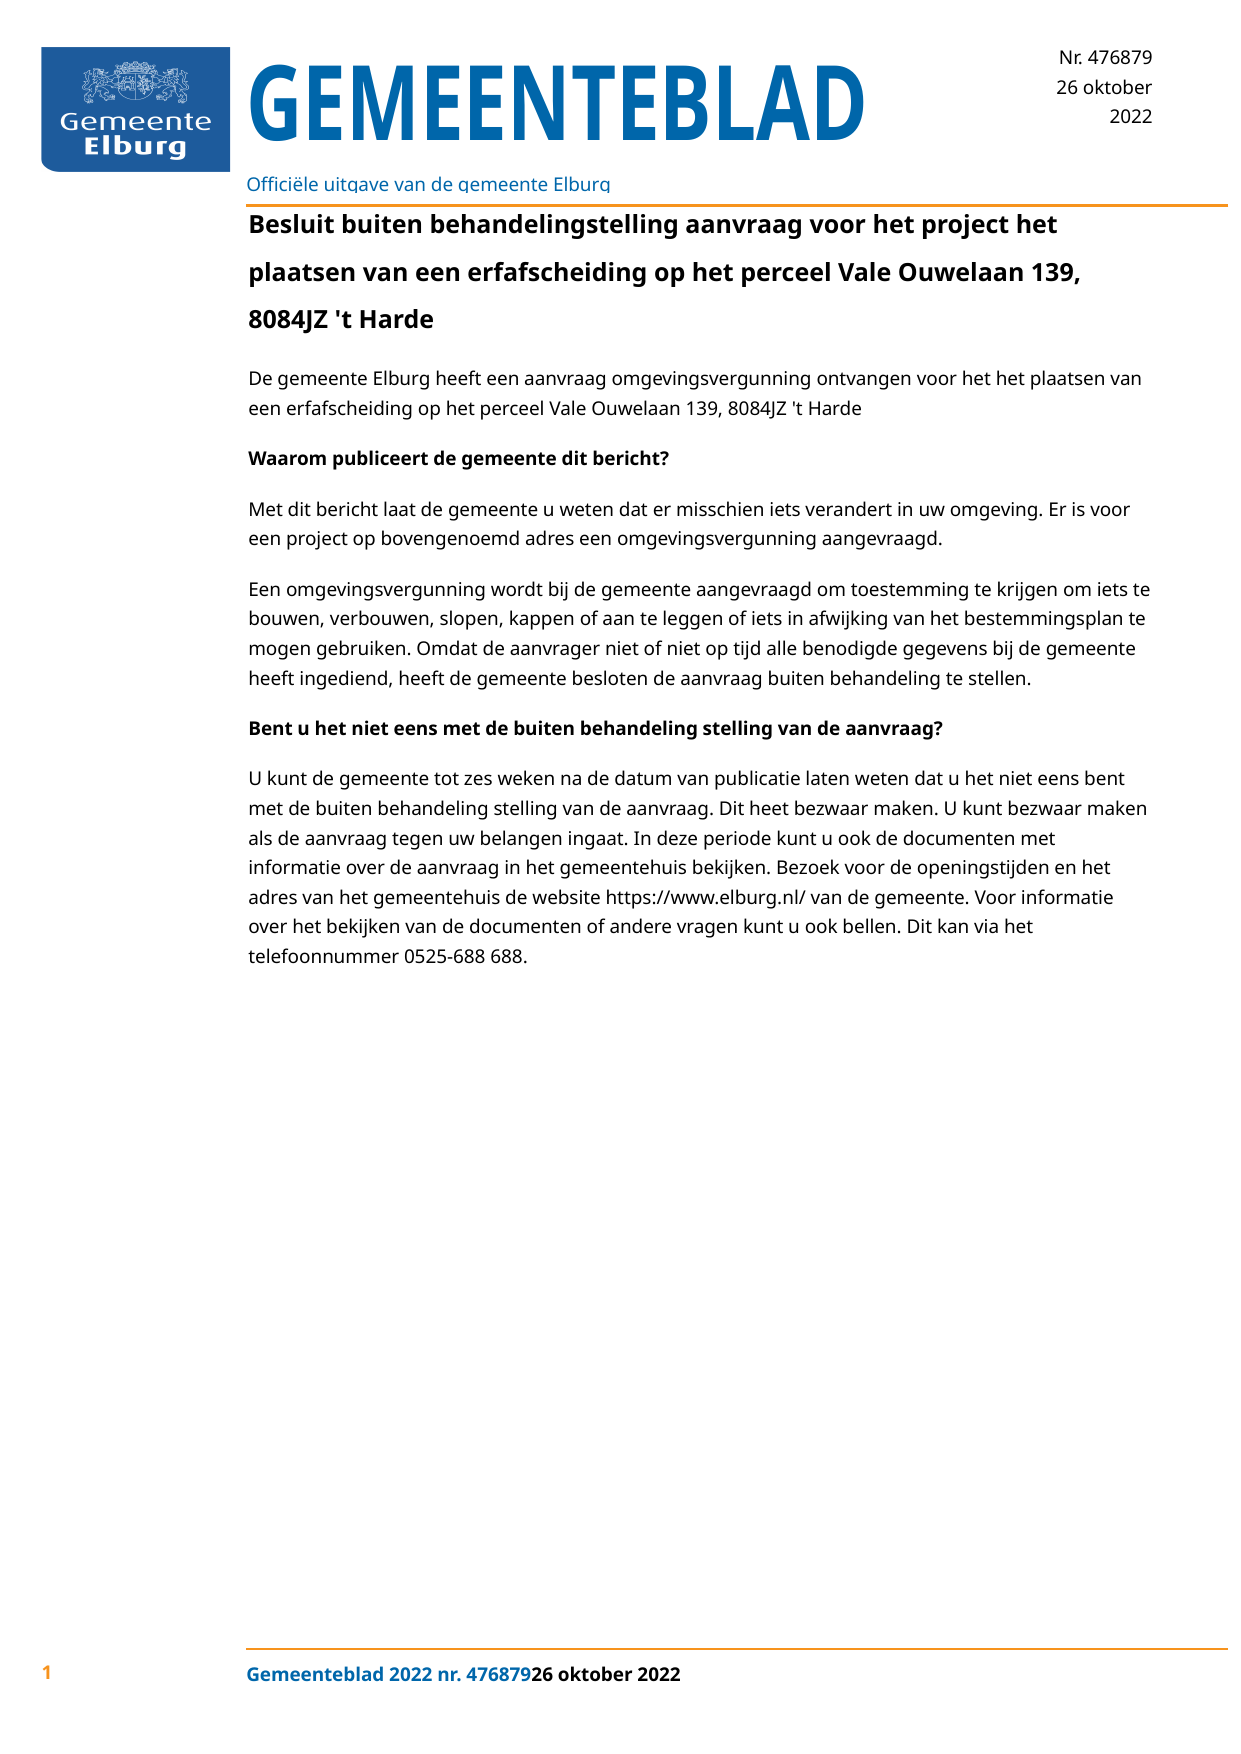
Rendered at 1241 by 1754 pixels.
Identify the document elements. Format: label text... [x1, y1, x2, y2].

text Een omgevingsvergunning wordt bij de gemeente aangevraagd om toestemming te krijgen om iets te bouwen, verbouwen, slopen, kappen of aan te leggen of iets in afwijking van het bestemmingsplan te mogen gebruiken. Omdat de aanvrager niet of niet op tijd alle benodigde gegevens bij de gemeente heeft ingediend, heeft de gemeente besloten de aanvraag buiten behandeling te stellen. [248, 576, 1152, 690]
text U kunt de gemeente tot zes weken na de datum van publicatie laten weten dat u het niet eens bent met de buiten behandeling stelling van de aanvraag. Dit heet bezwaar maken. U kunt bezwaar maken als de aanvraag tegen uw belangen ingaat. In deze periode kunt u ook de documenten met informatie over de aanvraag in het gemeentehuis bekijken. Bezoek voor de openingstijden en het adres van het gemeentehuis de website https://www.elburg.nl/ van de gemeente. Voor informatie over het bekijken van de documenten of andere vragen kunt u ook bellen. Dit kan via het telefoonnummer 0525-688 688. [248, 766, 1152, 969]
picture [41, 47, 231, 172]
text De gemeente Elburg heeft een aanvraag omgevingsvergunning ontvangen voor het het plaatsen van een erfafscheiding op het perceel Vale Ouwelaan 139, 8084JZ 't Harde [248, 366, 1152, 421]
text Bent u het niet eens met de buiten behandeling stelling van de aanvraag? [248, 715, 1152, 741]
text Met dit bericht laat de gemeente u weten dat er misschien iets verandert in uw omgeving. Er is voor een project op bovengenoemd adres een omgevingsvergunning aangevraagd. [248, 496, 1152, 551]
text Waarom publiceert de gemeente dit bericht? [248, 446, 1152, 471]
text Besluit buiten behandelingstelling aanvraag voor het project het plaatsen van een erfafscheiding op het perceel Vale Ouwelaan 139, 8084JZ 't Harde [248, 207, 1152, 336]
